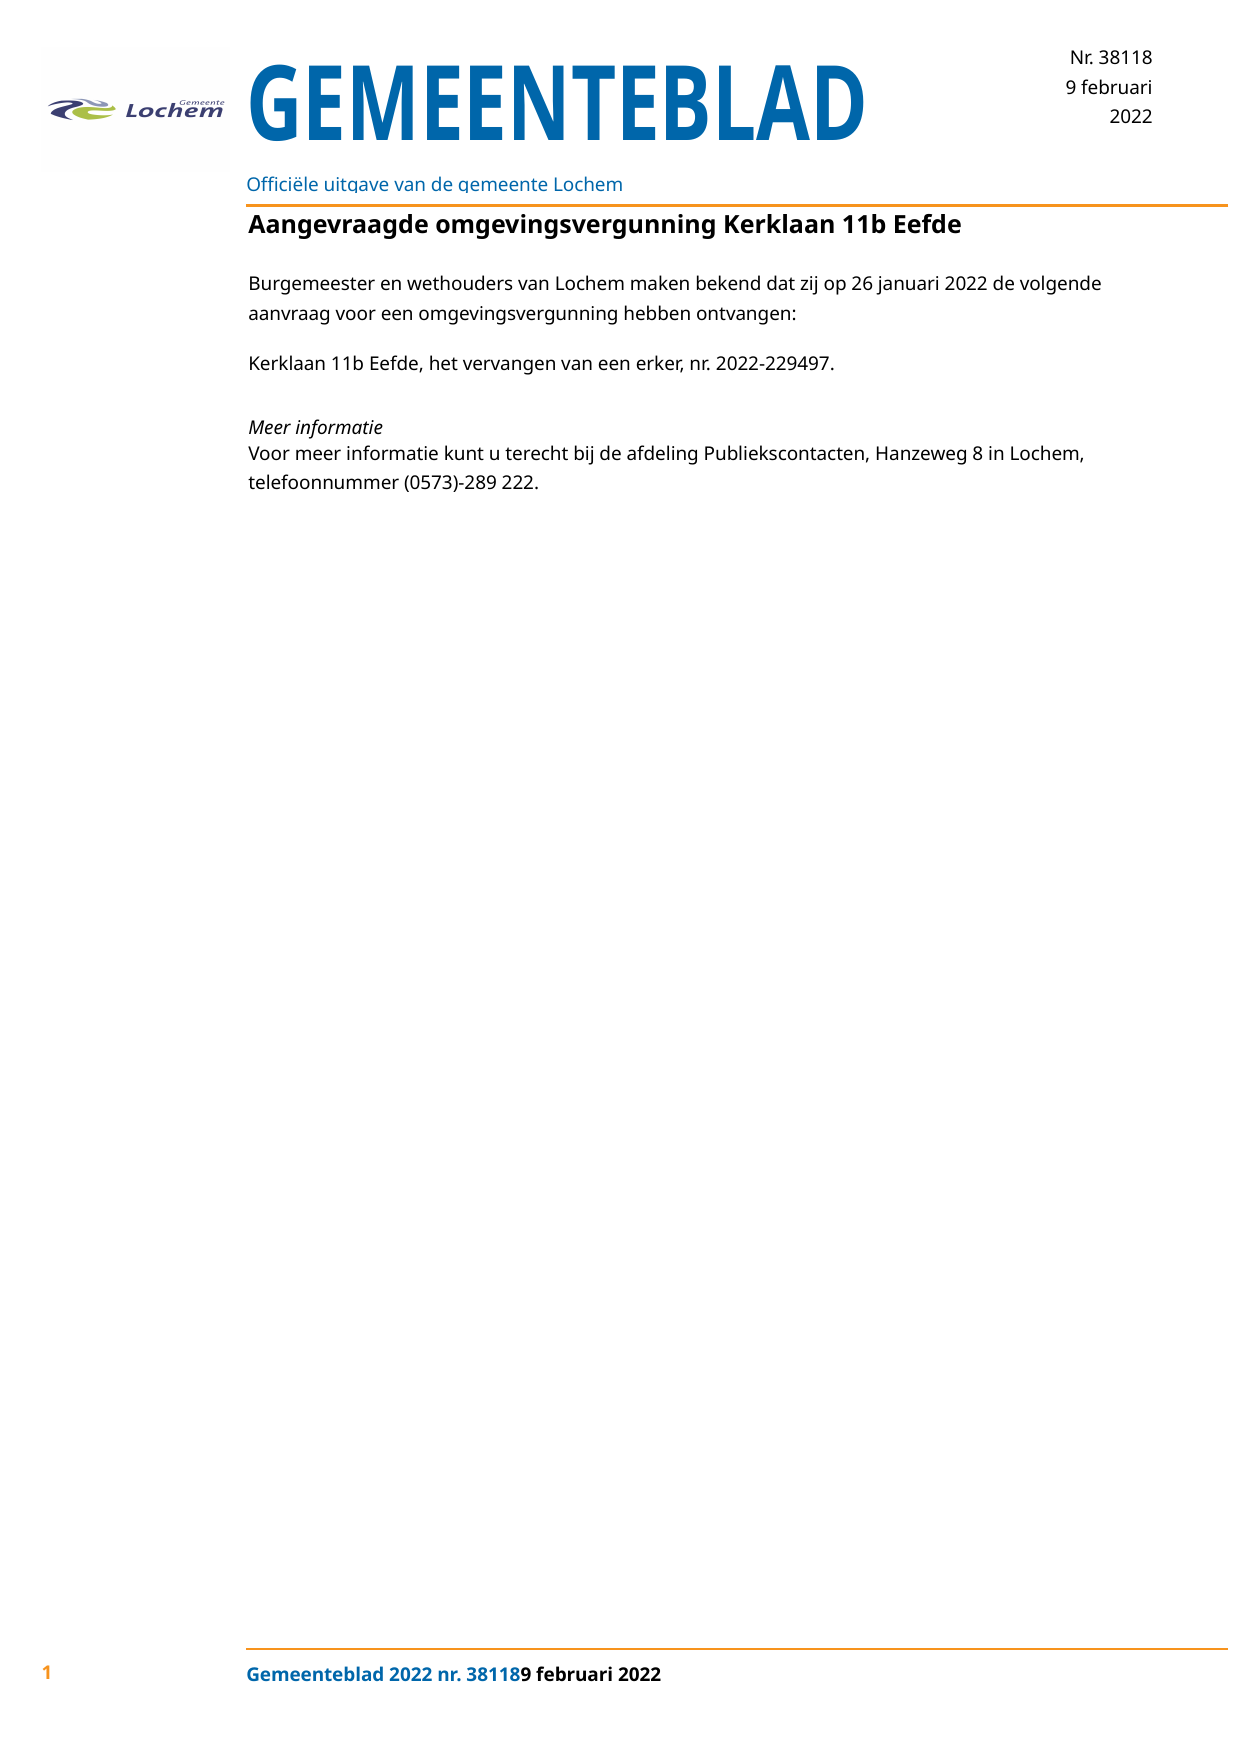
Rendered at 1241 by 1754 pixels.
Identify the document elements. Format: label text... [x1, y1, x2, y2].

text Aangevraagde omgevingsvergunning Kerklaan 11b Eefde [248, 207, 1152, 241]
text Kerklaan 11b Eefde, het vervangen van een erker, nr. 2022-229497. [248, 350, 1152, 376]
text Burgemeester en wethouders van Lochem maken bekend dat zij op 26 januari 2022 de volgende aanvraag voor een omgevingsvergunning hebben ontvangen: [248, 270, 1152, 326]
picture [41, 47, 231, 172]
text Meer informatie [248, 414, 1152, 440]
text Voor meer informatie kunt u terecht bij de afdeling Publiekscontacten, Hanzeweg 8 in Lochem, telefoonnummer (0573)-289 222. [248, 440, 1152, 495]
